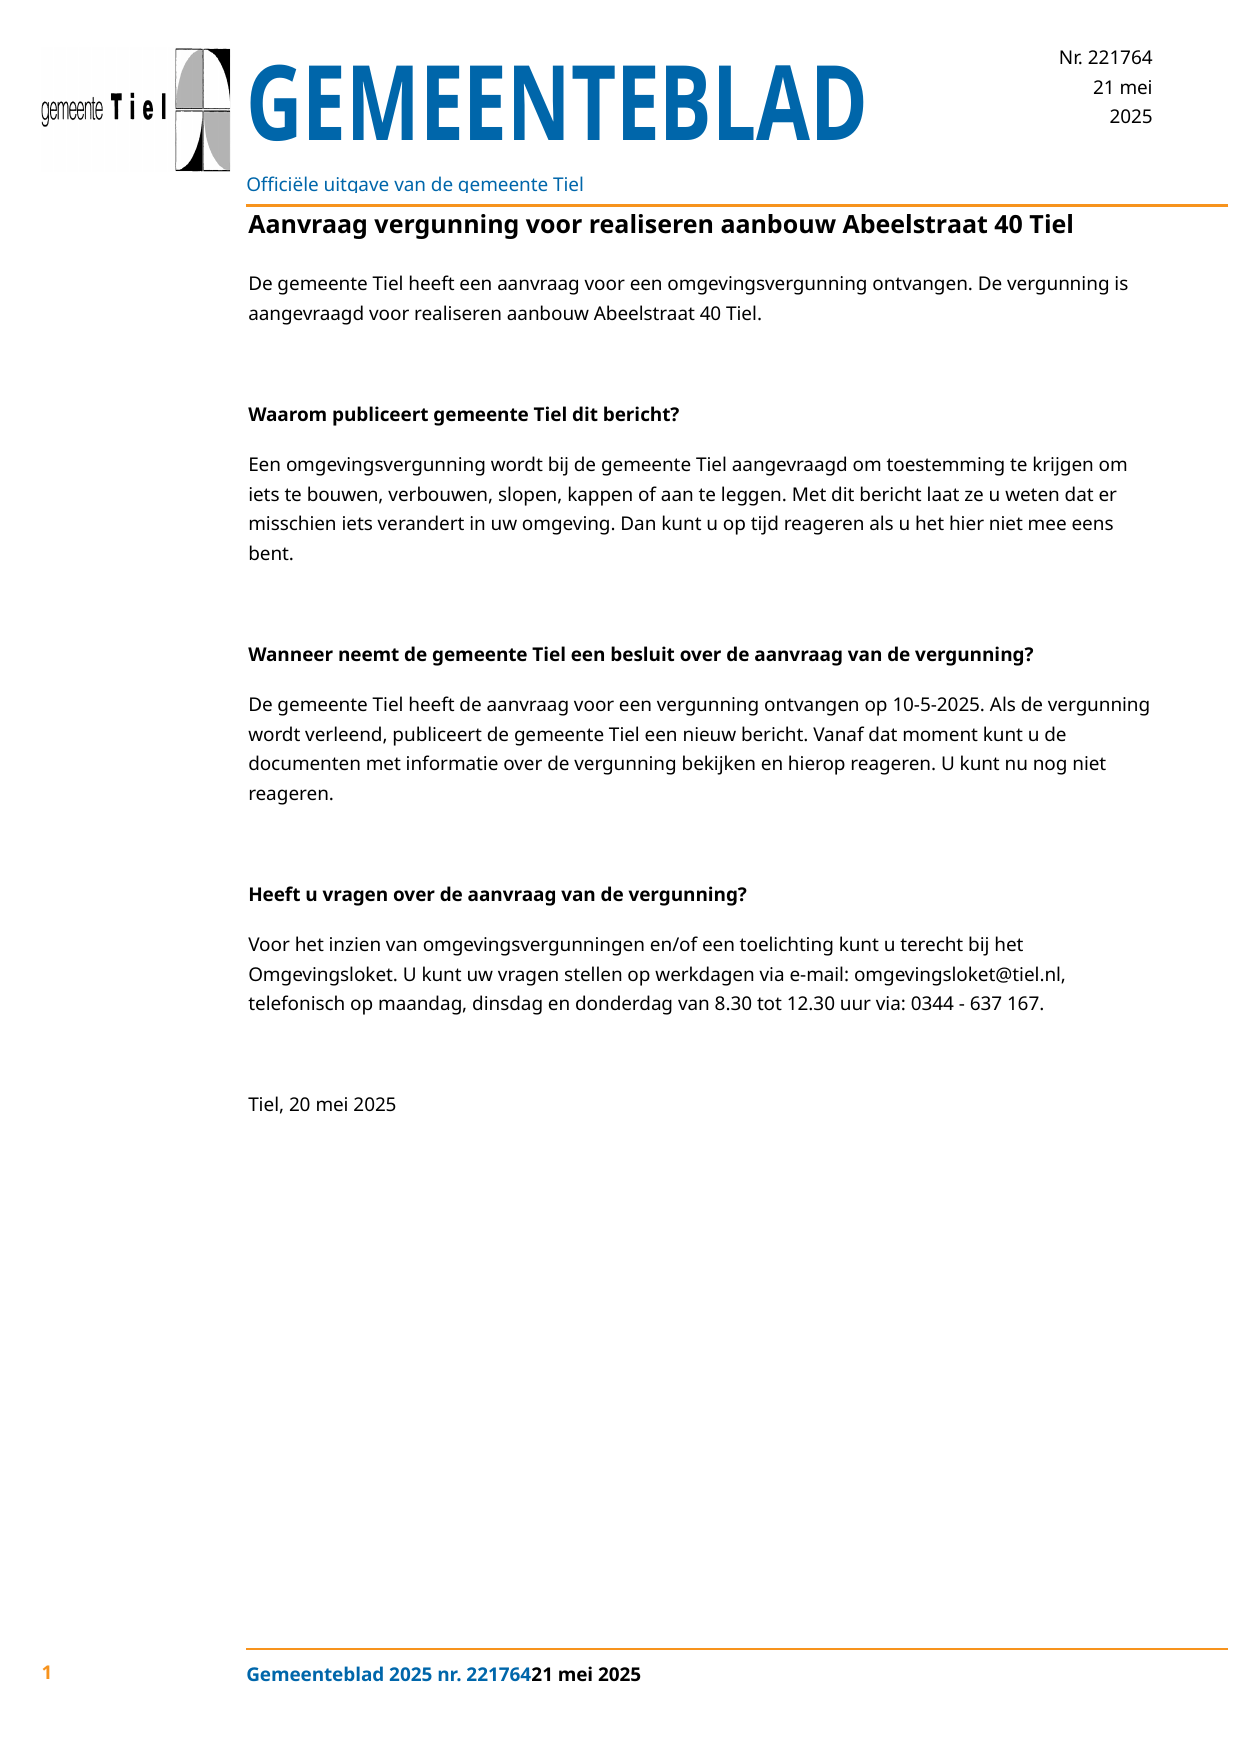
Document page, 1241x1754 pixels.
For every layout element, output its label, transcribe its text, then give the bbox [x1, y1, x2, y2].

text De gemeente Tiel heeft een aanvraag voor een omgevingsvergunning ontvangen. De vergunning is aangevraagd voor realiseren aanbouw Abeelstraat 40 Tiel. [248, 270, 1152, 326]
text De gemeente Tiel heeft de aanvraag voor een vergunning ontvangen op 10-5-2025. Als de vergunning wordt verleend, publiceert de gemeente Tiel een nieuw bericht. Vanaf dat moment kunt u de documenten met informatie over de vergunning bekijken en hierop reageren. U kunt nu nog niet reageren. [248, 691, 1152, 806]
picture [41, 47, 231, 172]
text Tiel, 20 mei 2025 [248, 1091, 1152, 1117]
text Voor het inzien van omgevingsvergunningen en/of een toelichting kunt u terecht bij het Omgevingsloket. U kunt uw vragen stellen op werkdagen via e-mail: omgevingsloket@tiel.nl, telefonisch op maandag, dinsdag en donderdag van 8.30 tot 12.30 uur via: 0344 - 637 167. [248, 931, 1152, 1016]
text Een omgevingsvergunning wordt bij de gemeente Tiel aangevraagd om toestemming te krijgen om iets te bouwen, verbouwen, slopen, kappen of aan te leggen. Met dit bericht laat ze u weten dat er misschien iets verandert in uw omgeving. Dan kunt u op tijd reageren als u het hier niet mee eens bent. [248, 451, 1152, 566]
text Wanneer neemt de gemeente Tiel een besluit over de aanvraag van de vergunning? [248, 641, 1152, 666]
text Aanvraag vergunning voor realiseren aanbouw Abeelstraat 40 Tiel [248, 207, 1152, 241]
text Heeft u vragen over de aanvraag van de vergunning? [248, 881, 1152, 906]
text Waarom publiceert gemeente Tiel dit bericht? [248, 401, 1152, 426]
